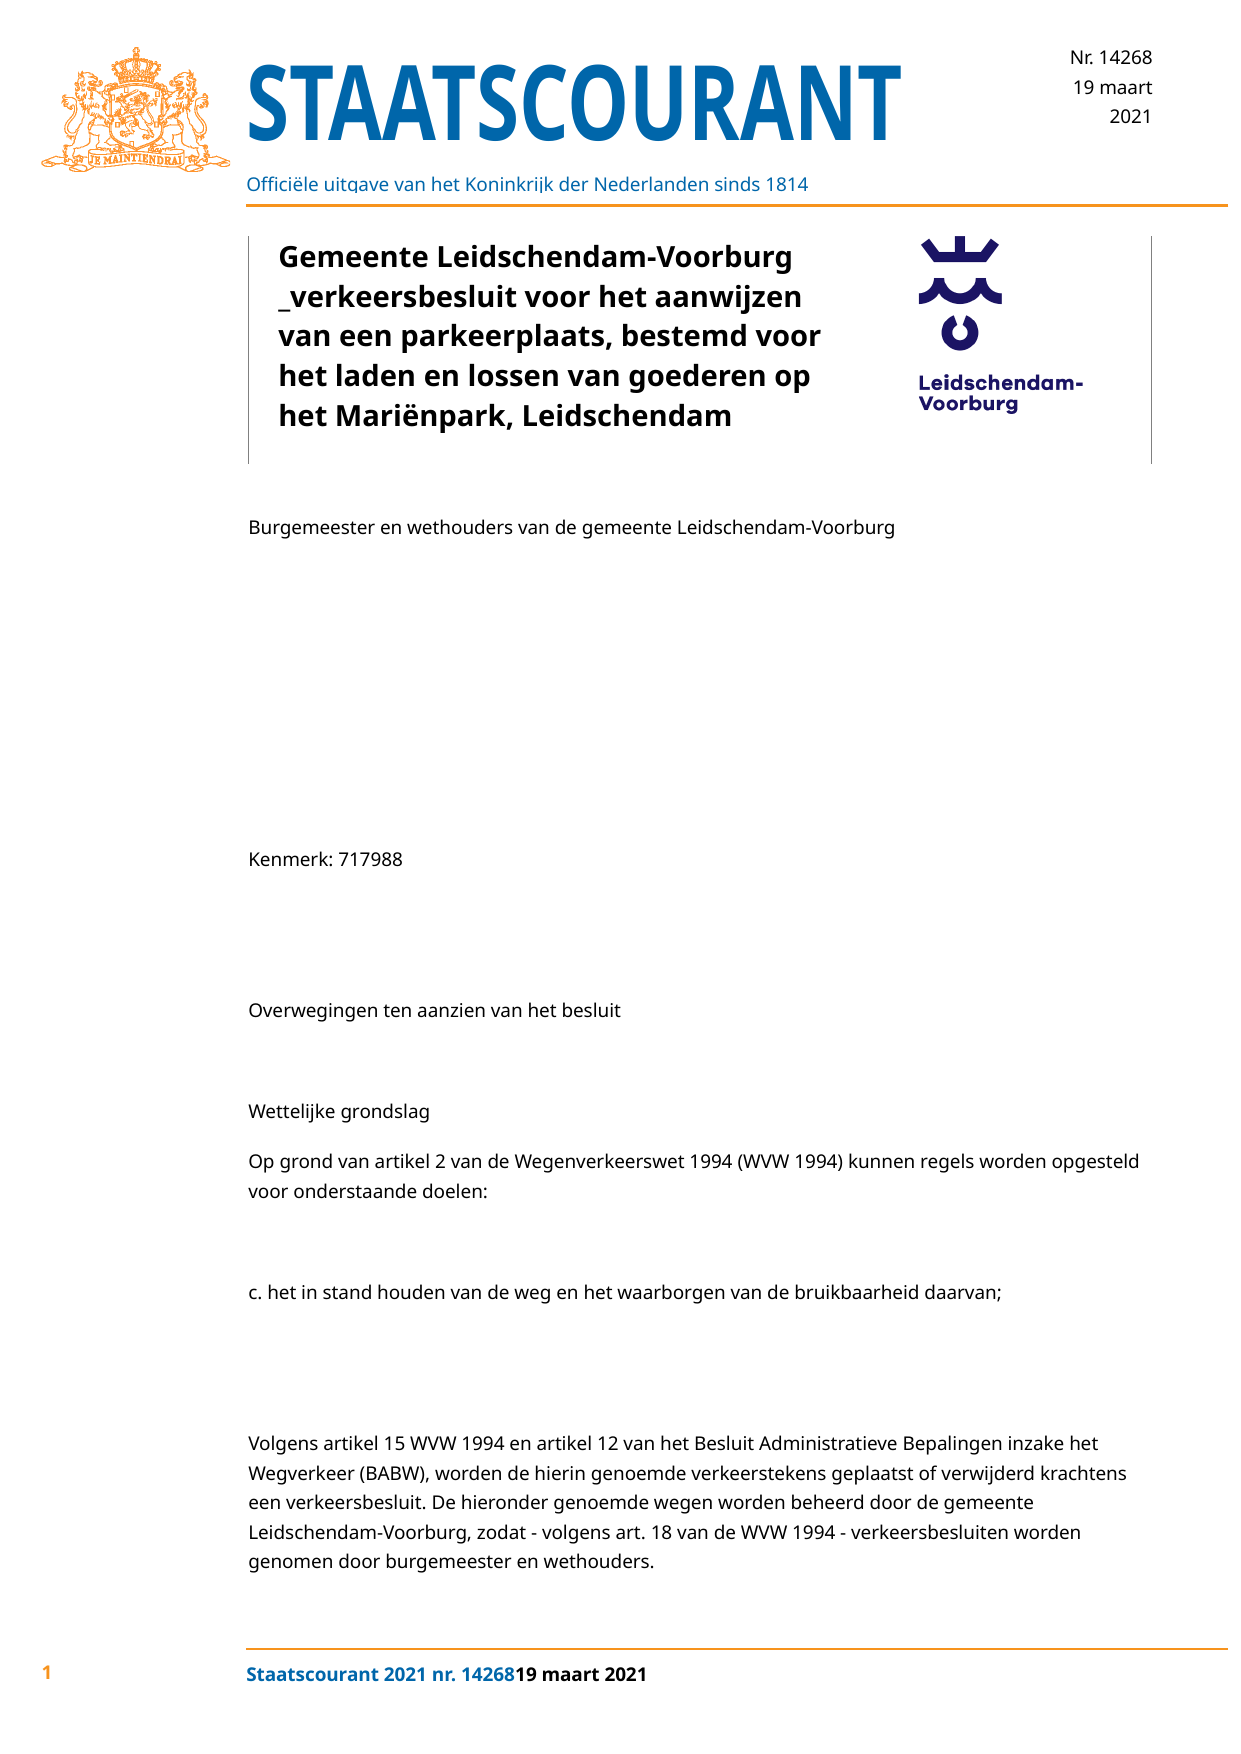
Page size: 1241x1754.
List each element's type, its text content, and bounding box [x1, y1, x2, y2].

text Op grond van artikel 2 van de Wegenverkeerswet 1994 (WVW 1994) kunnen regels worden opgesteld voor onderstaande doelen: [248, 1149, 1152, 1204]
picture [41, 47, 231, 172]
text Volgens artikel 15 WVW 1994 en artikel 12 van het Besluit Administratieve Bepalingen inzake het Wegverkeer (BABW), worden de hierin genoemde verkeerstekens geplaatst of verwijderd krachtens een verkeersbesluit. De hieronder genoemde wegen worden beheerd door de gemeente Leidschendam-Voorburg, zodat - volgens art. 18 van de WVW 1994 - verkeersbesluiten worden genomen door burgemeester en wethouders. [248, 1430, 1152, 1574]
text c. het in stand houden van de weg en het waarborgen van de bruikbaarheid daarvan; [248, 1279, 1152, 1305]
text Burgemeester en wethouders van de gemeente Leidschendam-Voorburg [248, 514, 1152, 540]
picture [918, 236, 1083, 414]
table_header [1083, 236, 1151, 413]
table_header Gemeente Leidschendam-Voorburg _verkeersbesluit voor het aanwijzen van een parkeerplaats, bestemd voor het laden en lossen van goederen op het Mariënpark, Leidschendam [249, 236, 850, 464]
table_header [850, 236, 918, 413]
table_header [850, 414, 1151, 464]
text Wettelijke grondslag [248, 1098, 1152, 1124]
text Kenmerk: 717988 [248, 846, 1152, 872]
text Overwegingen ten aanzien van het besluit [248, 997, 1152, 1023]
